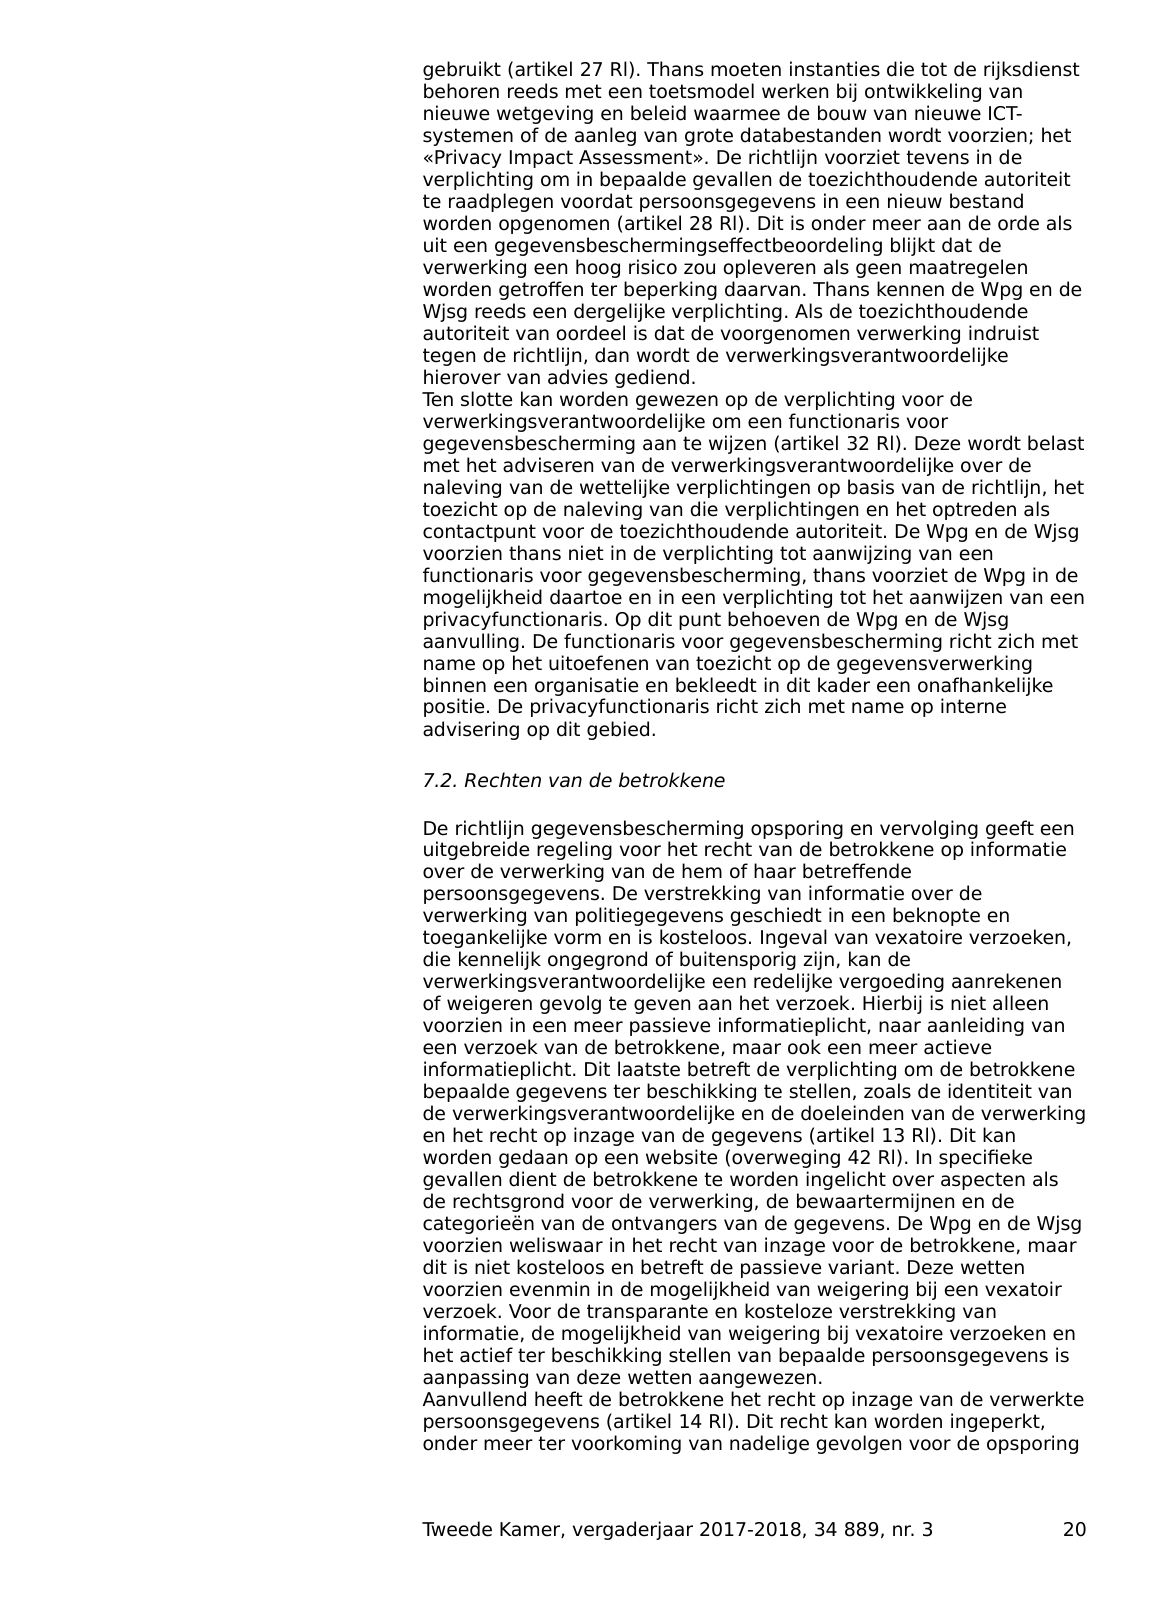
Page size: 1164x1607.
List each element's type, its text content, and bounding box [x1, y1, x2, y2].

subtitle 7.2. Rechten van de betrokkene [422, 770, 1087, 792]
text gebruikt (artikel 27 Rl). Thans moeten instanties die tot de rijksdienst behoren reeds met een toetsmodel werken bij ontwikkeling van nieuwe wetgeving en beleid waarmee de bouw van nieuwe ICT-systemen of de aanleg van grote databestanden wordt voorzien; het «Privacy Impact Assessment». De richtlijn voorziet tevens in de verplichting om in bepaalde gevallen de toezichthoudende autoriteit te raadplegen voordat persoonsgegevens in een nieuw bestand worden opgenomen (artikel 28 Rl). Dit is onder meer aan de orde als uit een gegevensbeschermingseffectbeoordeling blijkt dat de verwerking een hoog risico zou opleveren als geen maatregelen worden getroffen ter beperking daarvan. Thans kennen de Wpg en de Wjsg reeds een dergelijke verplichting. Als de toezichthoudende autoriteit van oordeel is dat de voorgenomen verwerking indruist tegen de richtlijn, dan wordt de verwerkingsverantwoordelijke hierover van advies gediend. [422, 59, 1087, 389]
text Aanvullend heeft de betrokkene het recht op inzage van de verwerkte persoonsgegevens (artikel 14 Rl). Dit recht kan worden ingeperkt, onder meer ter voorkoming van nadelige gevolgen voor de opsporing [422, 1389, 1087, 1455]
text Ten slotte kan worden gewezen op de verplichting voor de verwerkingsverantwoordelijke om een functionaris voor gegevensbescherming aan te wijzen (artikel 32 Rl). Deze wordt belast met het adviseren van de verwerkingsverantwoordelijke over de naleving van de wettelijke verplichtingen op basis van de richtlijn, het toezicht op de naleving van die verplichtingen en het optreden als contactpunt voor de toezichthoudende autoriteit. De Wpg en de Wjsg voorzien thans niet in de verplichting tot aanwijzing van een functionaris voor gegevensbescherming, thans voorziet de Wpg in de mogelijkheid daartoe en in een verplichting tot het aanwijzen van een privacyfunctionaris. Op dit punt behoeven de Wpg en de Wjsg aanvulling. De functionaris voor gegevensbescherming richt zich met name op het uitoefenen van toezicht op de gegevensverwerking binnen een organisatie en bekleedt in dit kader een onafhankelijke positie. De privacyfunctionaris richt zich met name op interne advisering op dit gebied. [422, 389, 1087, 740]
text De richtlijn gegevensbescherming opsporing en vervolging geeft een uitgebreide regeling voor het recht van de betrokkene op informatie over de verwerking van de hem of haar betreffende persoonsgegevens. De verstrekking van informatie over de verwerking van politiegegevens geschiedt in een beknopte en toegankelijke vorm en is kosteloos. Ingeval van vexatoire verzoeken, die kennelijk ongegrond of buitensporig zijn, kan de verwerkingsverantwoordelijke een redelijke vergoeding aanrekenen of weigeren gevolg te geven aan het verzoek. Hierbij is niet alleen voorzien in een meer passieve informatieplicht, naar aanleiding van een verzoek van de betrokkene, maar ook een meer actieve informatieplicht. Dit laatste betreft de verplichting om de betrokkene bepaalde gegevens ter beschikking te stellen, zoals de identiteit van de verwerkingsverantwoordelijke en de doeleinden van de verwerking en het recht op inzage van de gegevens (artikel 13 Rl). Dit kan worden gedaan op een website (overweging 42 Rl). In specifieke gevallen dient de betrokkene te worden ingelicht over aspecten als de rechtsgrond voor de verwerking, de bewaartermijnen en de categorieën van de ontvangers van de gegevens. De Wpg en de Wjsg voorzien weliswaar in het recht van inzage voor de betrokkene, maar dit is niet kosteloos en betreft de passieve variant. Deze wetten voorzien evenmin in de mogelijkheid van weigering bij een vexatoir verzoek. Voor de transparante en kosteloze verstrekking van informatie, de mogelijkheid van weigering bij vexatoire verzoeken en het actief ter beschikking stellen van bepaalde persoonsgegevens is aanpassing van deze wetten aangewezen. [422, 817, 1087, 1389]
